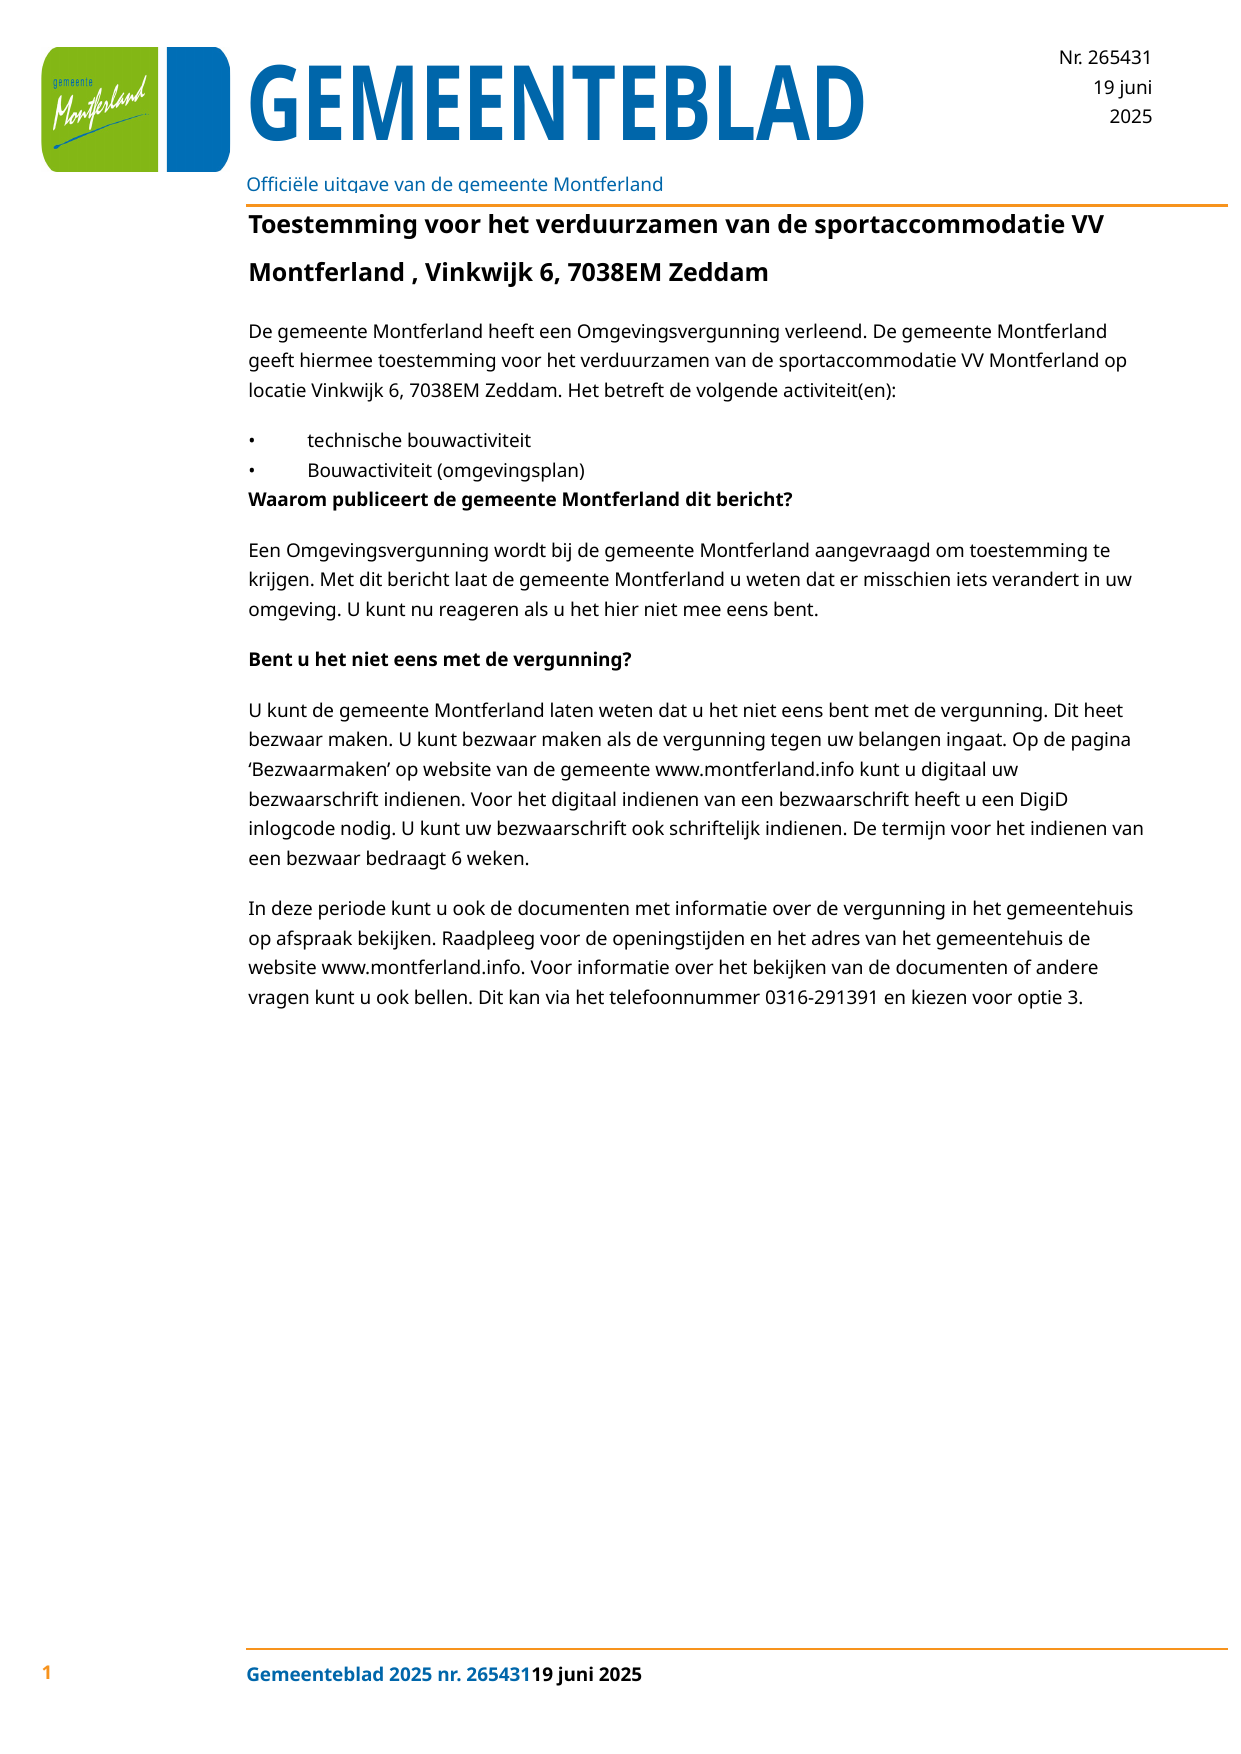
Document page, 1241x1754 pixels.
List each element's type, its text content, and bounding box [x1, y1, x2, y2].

picture [41, 47, 231, 172]
text De gemeente Montferland heeft een Omgevingsvergunning verleend. De gemeente Montferland geeft hiermee toestemming voor het verduurzamen van de sportaccommodatie VV Montferland op locatie Vinkwijk 6, 7038EM Zeddam. Het betreft de volgende activiteit(en): [248, 318, 1152, 403]
list Bouwactiviteit (omgevingsplan) [248, 457, 1152, 483]
text Bent u het niet eens met de vergunning? [248, 647, 1152, 672]
text Toestemming voor het verduurzamen van de sportaccommodatie VV Montferland , Vinkwijk 6, 7038EM Zeddam [248, 207, 1152, 288]
text U kunt de gemeente Montferland laten weten dat u het niet eens bent met de vergunning. Dit heet bezwaar maken. U kunt bezwaar maken als de vergunning tegen uw belangen ingaat. Op de pagina ‘Bezwaarmaken’ op website van de gemeente www.montferland.info kunt u digitaal uw bezwaarschrift indienen. Voor het digitaal indienen van een bezwaarschrift heeft u een DigiD inlogcode nodig. U kunt uw bezwaarschrift ook schriftelijk indienen. De termijn voor het indienen van een bezwaar bedraagt 6 weken. [248, 697, 1152, 871]
list technische bouwactiviteit [248, 427, 1152, 453]
text Een Omgevingsvergunning wordt bij de gemeente Montferland aangevraagd om toestemming te krijgen. Met dit bericht laat de gemeente Montferland u weten dat er misschien iets verandert in uw omgeving. U kunt nu reageren als u het hier niet mee eens bent. [248, 537, 1152, 622]
text Waarom publiceert de gemeente Montferland dit bericht? [248, 487, 1152, 512]
text In deze periode kunt u ook de documenten met informatie over de vergunning in het gemeentehuis op afspraak bekijken. Raadpleeg voor de openingstijden en het adres van het gemeentehuis de website www.montferland.info. Voor informatie over het bekijken van de documenten of andere vragen kunt u ook bellen. Dit kan via het telefoonnummer 0316-291391 en kiezen voor optie 3. [248, 895, 1152, 1010]
